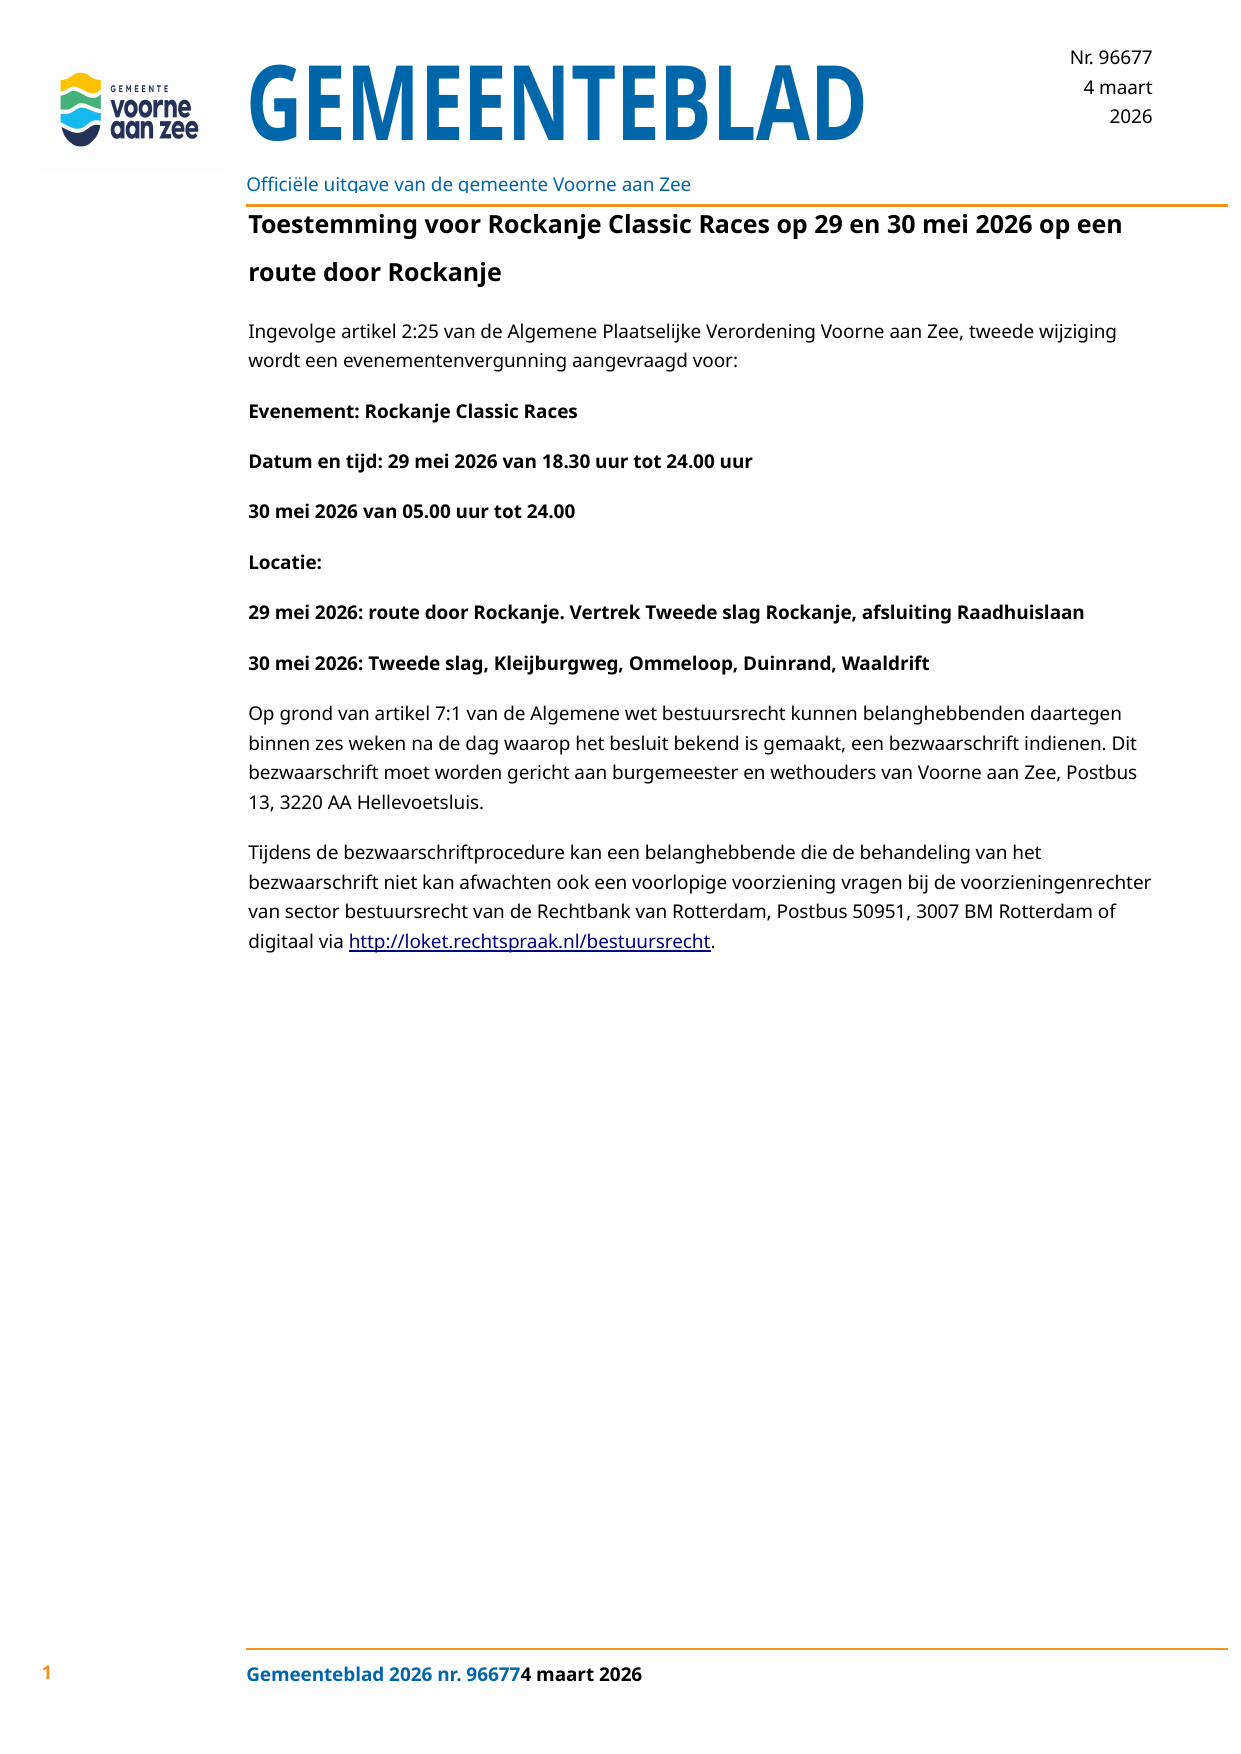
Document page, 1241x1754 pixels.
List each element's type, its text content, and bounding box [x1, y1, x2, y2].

picture [41, 47, 231, 172]
text 30 mei 2026: Tweede slag, Kleijburgweg, Ommeloop, Duinrand, Waaldrift [248, 650, 1152, 676]
text Locatie: [248, 549, 1152, 575]
text Op grond van artikel 7:1 van de Algemene wet bestuursrecht kunnen belanghebbenden daartegen binnen zes weken na de dag waarop het besluit bekend is gemaakt, een bezwaarschrift indienen. Dit bezwaarschrift moet worden gericht aan burgemeester en wethouders van Voorne aan Zee, Postbus 13, 3220 AA Hellevoetsluis. [248, 700, 1152, 815]
text Datum en tijd: 29 mei 2026 van 18.30 uur tot 24.00 uur [248, 448, 1152, 474]
text Tijdens de bezwaarschriftprocedure kan een belanghebbende die de behandeling van het bezwaarschrift niet kan afwachten ook een voorlopige voorziening vragen bij de voorzieningenrechter van sector bestuursrecht van de Rechtbank van Rotterdam, Postbus 50951, 3007 BM Rotterdam of digitaal via http://loket.rechtspraak.nl/bestuursrecht. [248, 839, 1152, 954]
text 29 mei 2026: route door Rockanje. Vertrek Tweede slag Rockanje, afsluiting Raadhuislaan [248, 599, 1152, 625]
text Toestemming voor Rockanje Classic Races op 29 en 30 mei 2026 op een route door Rockanje [248, 207, 1152, 288]
text Evenement: Rockanje Classic Races [248, 398, 1152, 424]
text 30 mei 2026 van 05.00 uur tot 24.00 [248, 499, 1152, 524]
text Ingevolge artikel 2:25 van de Algemene Plaatselijke Verordening Voorne aan Zee, tweede wijziging wordt een evenementenvergunning aangevraagd voor: [248, 318, 1152, 373]
